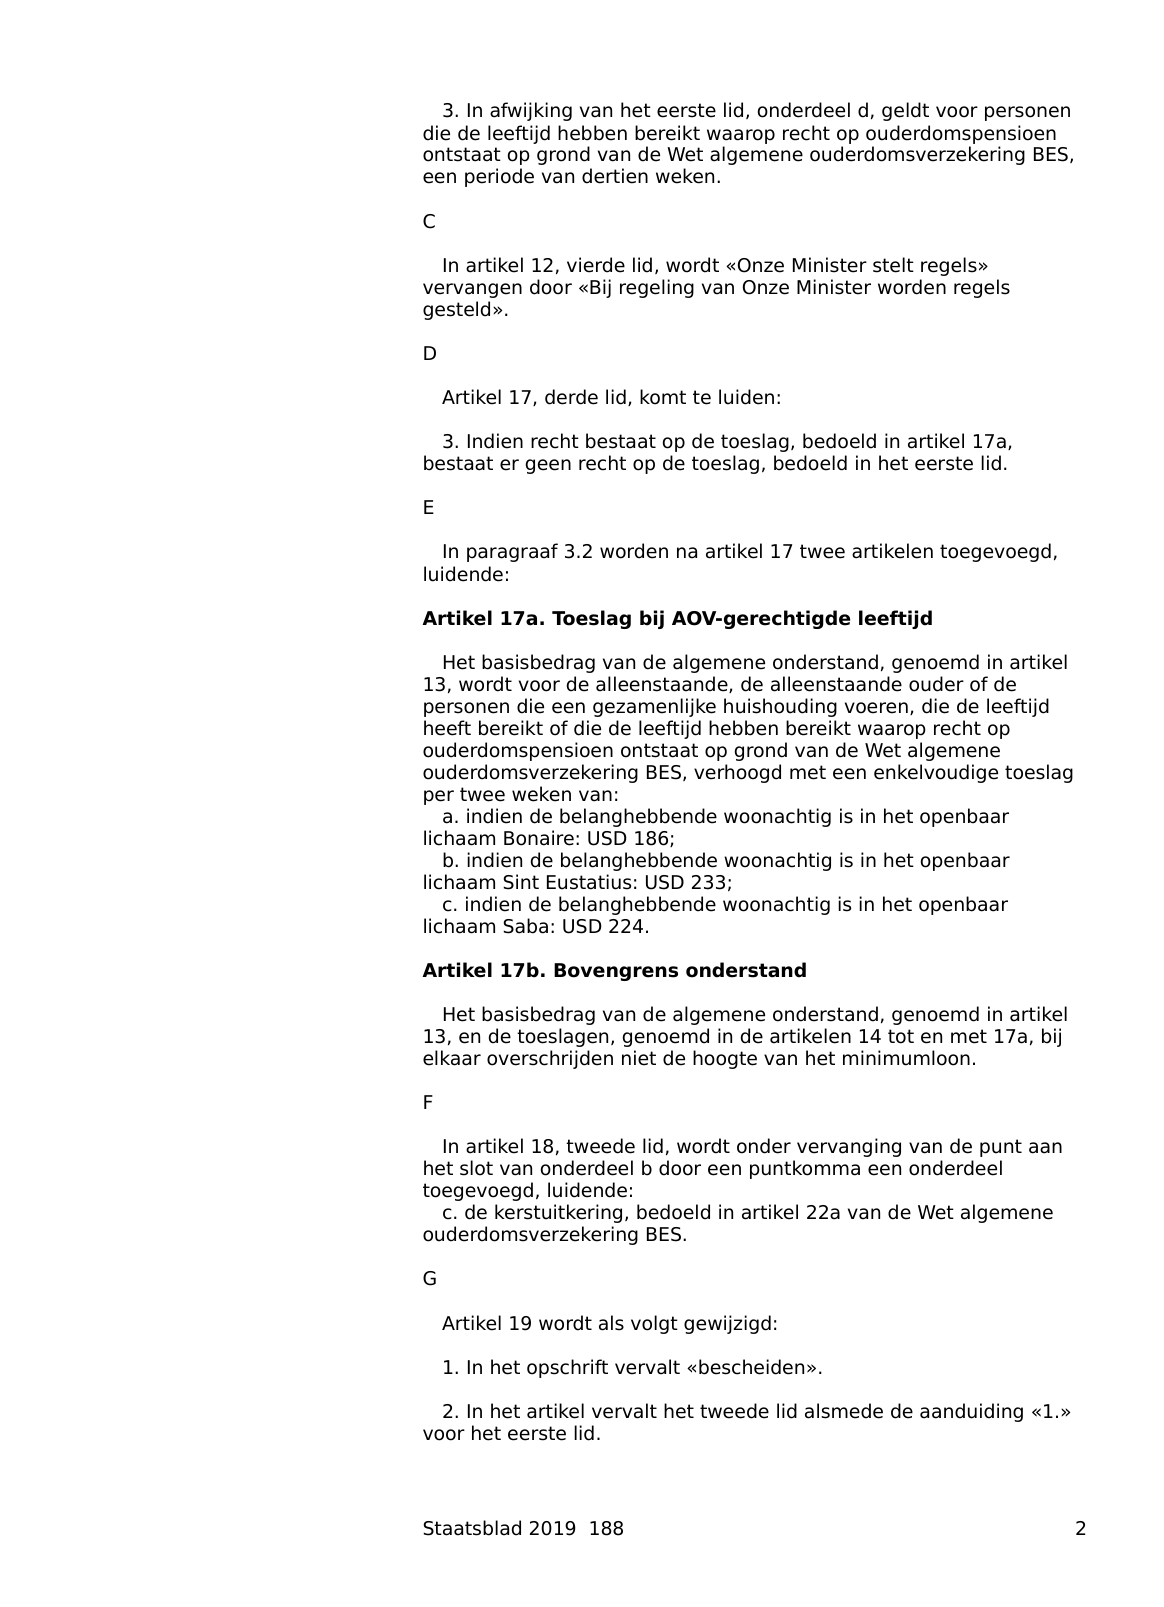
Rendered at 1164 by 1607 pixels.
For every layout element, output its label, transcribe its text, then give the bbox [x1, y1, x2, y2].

text E [422, 497, 1087, 519]
text Artikel 19 wordt als volgt gewijzigd: [422, 1312, 1087, 1334]
text Artikel 17, derde lid, komt te luiden: [422, 387, 1087, 409]
text Het basisbedrag van de algemene onderstand, genoemd in artikel 13, wordt voor de alleenstaande, de alleenstaande ouder of de personen die een gezamenlijke huishouding voeren, die de leeftijd heeft bereikt of die de leeftijd hebben bereikt waarop recht op ouderdomspensioen ontstaat op grond van de Wet algemene ouderdomsverzekering BES, verhoogd met een enkelvoudige toeslag per twee weken van: [422, 652, 1087, 806]
text G [422, 1268, 1087, 1290]
text c. indien de belanghebbende woonachtig is in het openbaar lichaam Saba: USD 224. [422, 893, 1087, 937]
text In artikel 18, tweede lid, wordt onder vervanging van de punt aan het slot van onderdeel b door een puntkomma een onderdeel toegevoegd, luidende: [422, 1136, 1087, 1202]
subtitle Artikel 17b. Bovengrens onderstand [422, 960, 1087, 982]
text D [422, 343, 1087, 365]
text 1. In het opschrift vervalt «bescheiden». [422, 1357, 1087, 1378]
text b. indien de belanghebbende woonachtig is in het openbaar lichaam Sint Eustatius: USD 233; [422, 849, 1087, 893]
text In artikel 12, vierde lid, wordt «Onze Minister stelt regels» vervangen door «Bij regeling van Onze Minister worden regels gesteld». [422, 255, 1087, 321]
text 2. In het artikel vervalt het tweede lid alsmede de aanduiding «1.» voor het eerste lid. [422, 1401, 1087, 1445]
text c. de kerstuitkering, bedoeld in artikel 22a van de Wet algemene ouderdomsverzekering BES. [422, 1202, 1087, 1246]
text In paragraaf 3.2 worden na artikel 17 twee artikelen toegevoegd, luidende: [422, 541, 1087, 585]
text F [422, 1092, 1087, 1114]
text a. indien de belanghebbende woonachtig is in het openbaar lichaam Bonaire: USD 186; [422, 806, 1087, 849]
text 3. Indien recht bestaat op de toeslag, bedoeld in artikel 17a, bestaat er geen recht op de toeslag, bedoeld in het eerste lid. [422, 431, 1087, 475]
text C [422, 211, 1087, 232]
subtitle Artikel 17a. Toeslag bij AOV-gerechtigde leeftijd [422, 608, 1087, 629]
text 3. In afwijking van het eerste lid, onderdeel d, geldt voor personen die de leeftijd hebben bereikt waarop recht op ouderdomspensioen ontstaat op grond van de Wet algemene ouderdomsverzekering BES, een periode van dertien weken. [422, 100, 1087, 188]
text Het basisbedrag van de algemene onderstand, genoemd in artikel 13, en de toeslagen, genoemd in de artikelen 14 tot en met 17a, bij elkaar overschrijden niet de hoogte van het minimumloon. [422, 1004, 1087, 1070]
